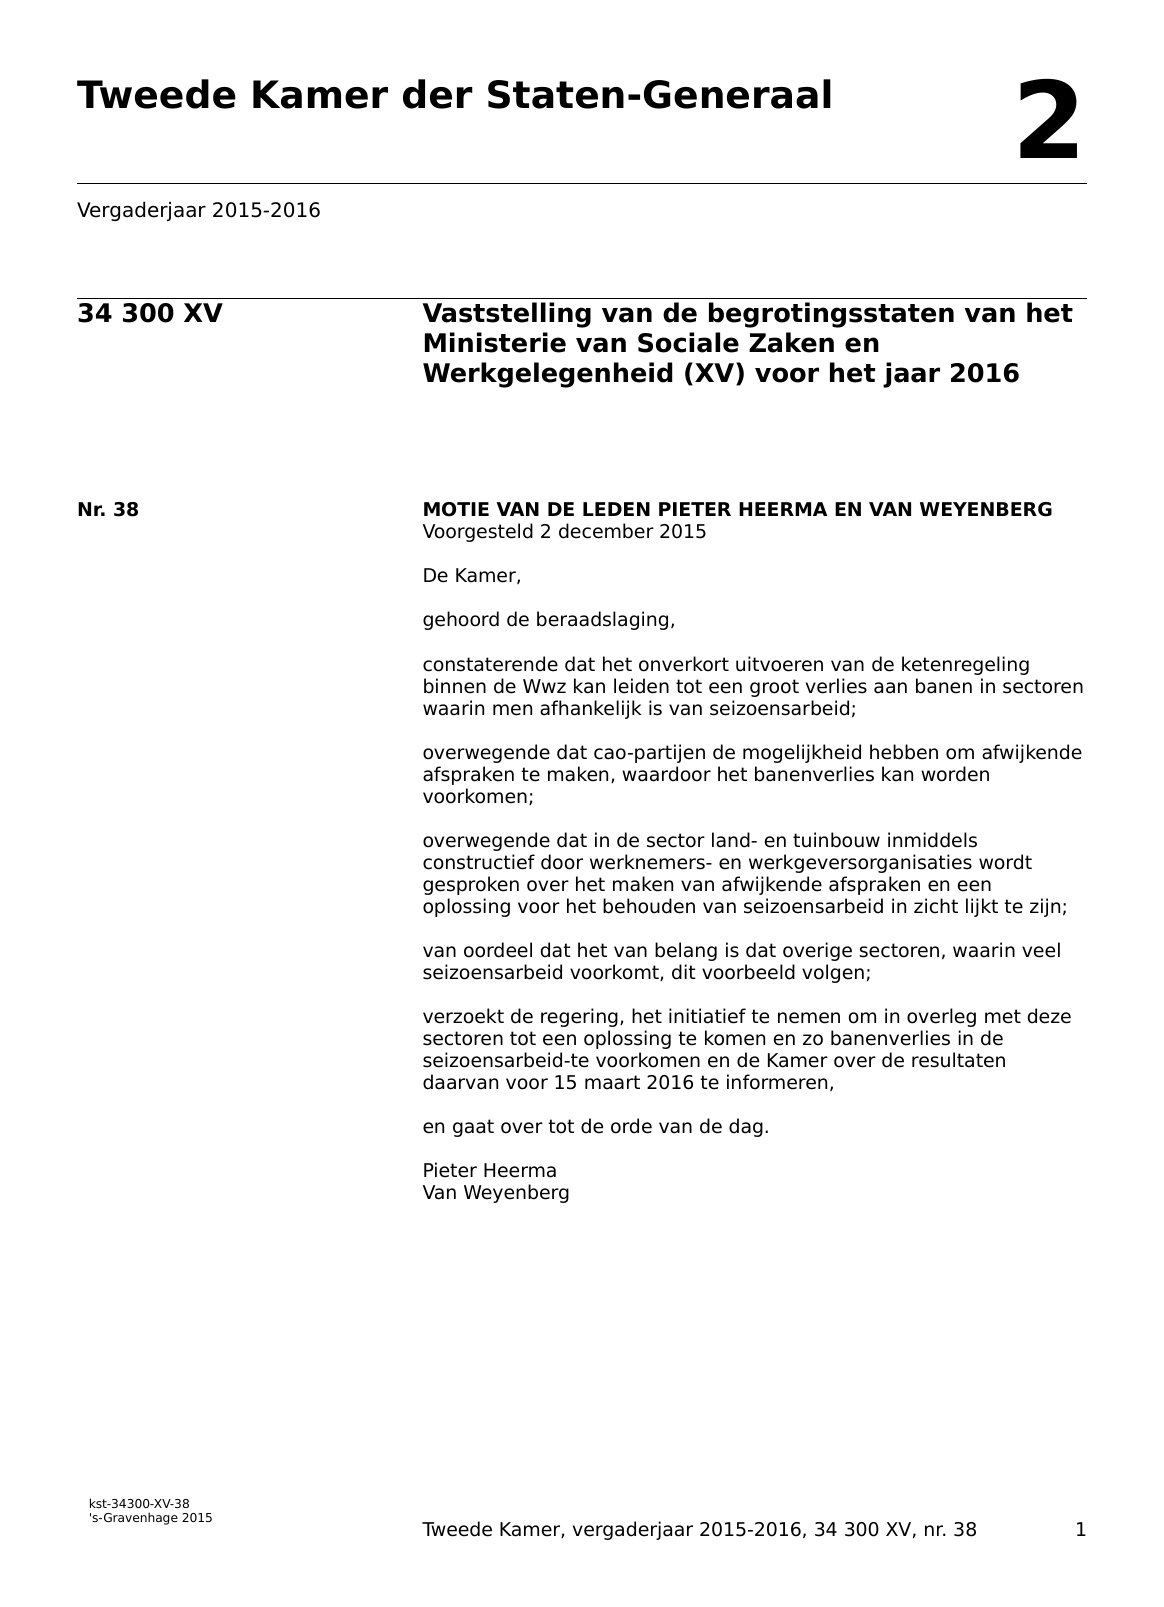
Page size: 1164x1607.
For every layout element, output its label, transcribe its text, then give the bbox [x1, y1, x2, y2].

table_header Tweede Kamer der Staten-Generaal [77, 59, 886, 183]
text Pieter Heerma [422, 1160, 1087, 1182]
text kst-34300-XV-38 [88, 1497, 323, 1511]
text overwegende dat in de sector land- en tuinbouw inmiddels constructief door werknemers- en werkgeversorganisaties wordt gesproken over het maken van afwijkende afspraken en een oplossing voor het behouden van seizoensarbeid in zicht lijkt te zijn; [422, 830, 1087, 918]
text gehoord de beraadslaging, [422, 609, 1087, 631]
subtitle 34 300 XV Vaststelling van de begrotingsstaten van het Ministerie van Sociale Zaken en Werkgelegenheid (XV) voor het jaar 2016 [77, 299, 1087, 388]
text 's-Gravenhage 2015 [88, 1511, 323, 1525]
text verzoekt de regering, het initiatief te nemen om in overleg met deze sectoren tot een oplossing te komen en zo banenverlies in de seizoensarbeid-te voorkomen en de Kamer over de resultaten daarvan voor 15 maart 2016 te informeren, [422, 1006, 1087, 1094]
subtitle Nr. 38 MOTIE VAN DE LEDEN PIETER HEERMA EN VAN WEYENBERG [77, 499, 1087, 521]
table_header 2 [886, 59, 1087, 183]
text van oordeel dat het van belang is dat overige sectoren, waarin veel seizoensarbeid voorkomt, dit voorbeeld volgen; [422, 940, 1087, 984]
text De Kamer, [422, 565, 1087, 587]
text constaterende dat het onverkort uitvoeren van de ketenregeling binnen de Wwz kan leiden tot een groot verlies aan banen in sectoren waarin men afhankelijk is van seizoensarbeid; [422, 653, 1087, 719]
text Voorgesteld 2 december 2015 [422, 521, 1087, 543]
text Van Weyenberg [422, 1182, 1087, 1204]
text en gaat over tot de orde van de dag. [422, 1116, 1087, 1138]
text overwegende dat cao-partijen de mogelijkheid hebben om afwijkende afspraken te maken, waardoor het banenverlies kan worden voorkomen; [422, 742, 1087, 808]
table_cell Vergaderjaar 2015-2016 [77, 184, 1087, 298]
